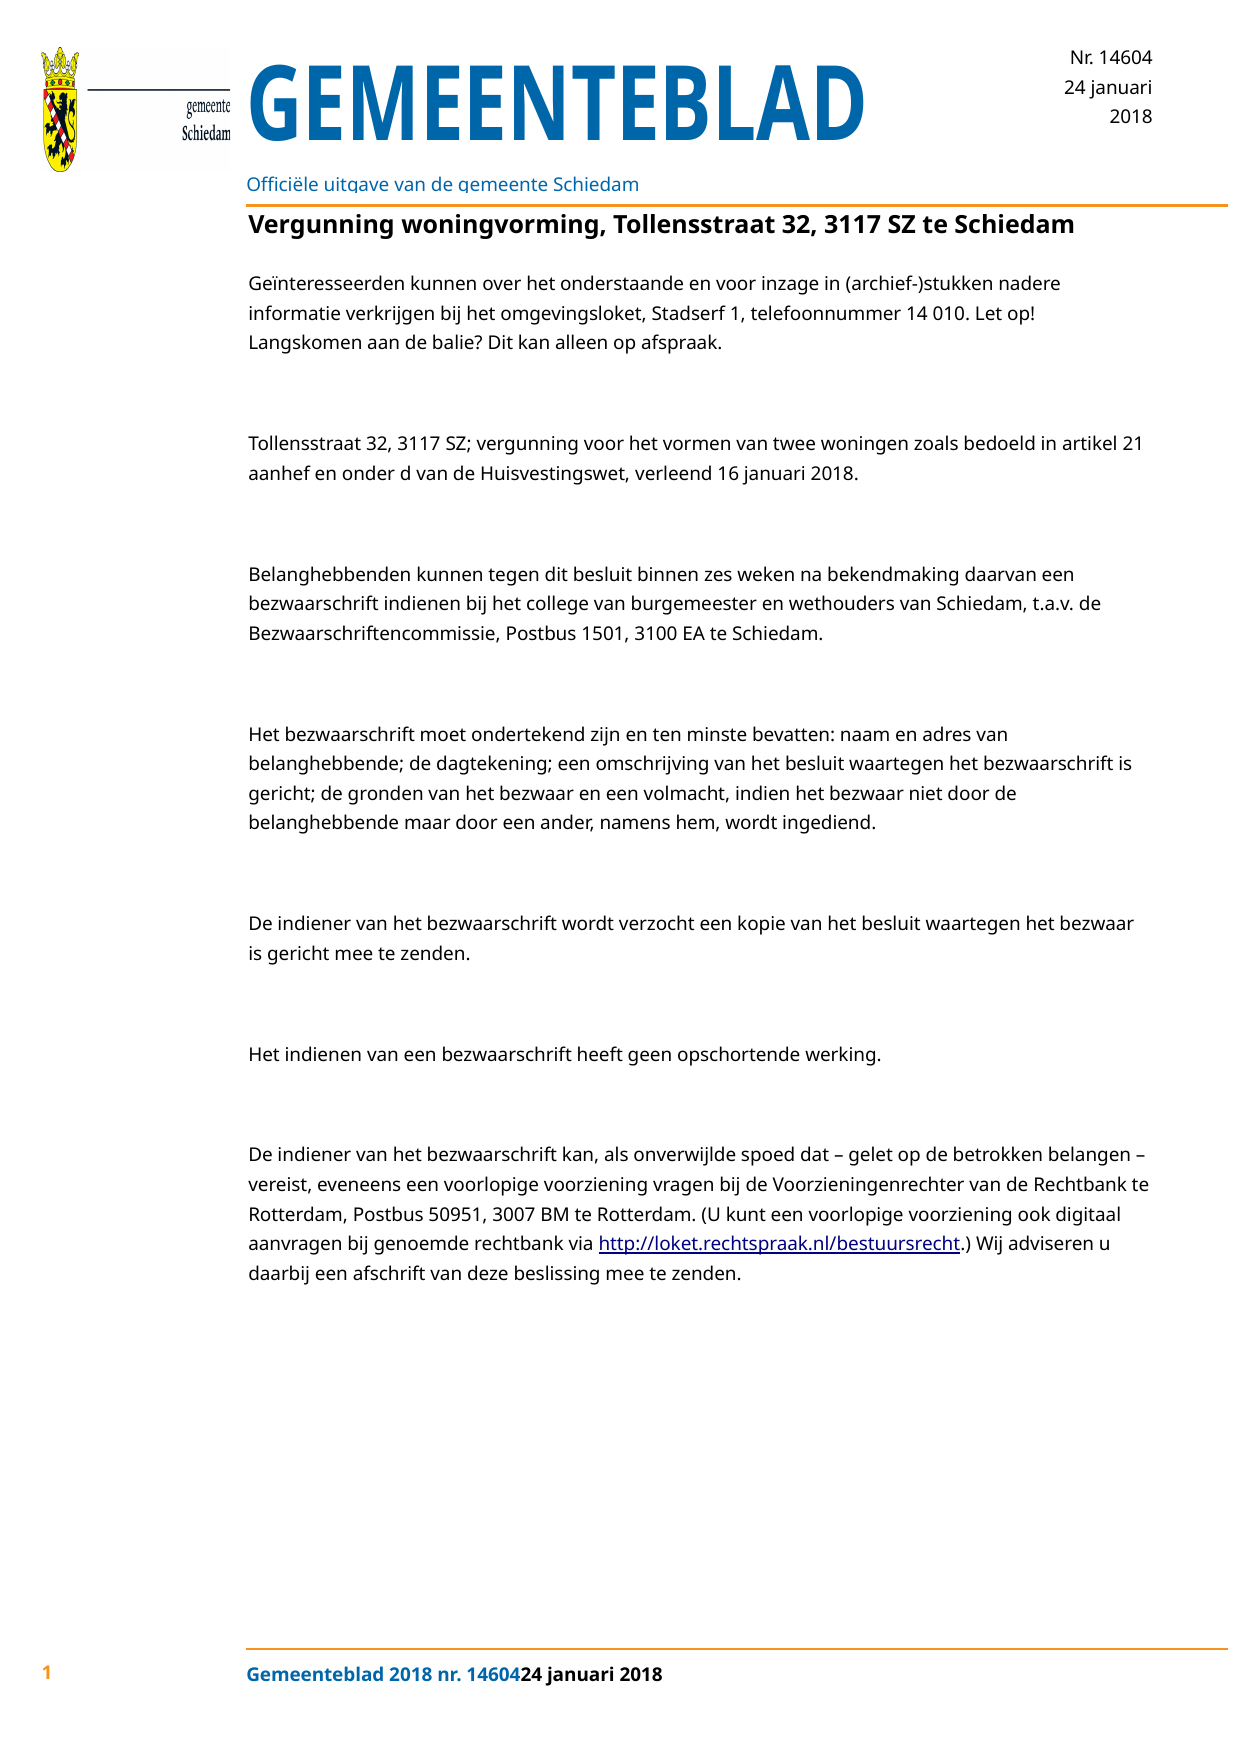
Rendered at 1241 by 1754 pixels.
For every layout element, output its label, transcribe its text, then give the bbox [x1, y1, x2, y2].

text Tollensstraat 32, 3117 SZ; vergunning voor het vormen van twee woningen zoals bedoeld in artikel 21 aanhef en onder d van de Huisvestingswet, verleend 16 januari 2018. [248, 430, 1152, 486]
text Vergunning woningvorming, Tollensstraat 32, 3117 SZ te Schiedam [248, 207, 1152, 241]
text Belanghebbenden kunnen tegen dit besluit binnen zes weken na bekendmaking daarvan een bezwaarschrift indienen bij het college van burgemeester en wethouders van Schiedam, t.a.v. de Bezwaarschriftencommissie, Postbus 1501, 3100 EA te Schiedam. [248, 561, 1152, 646]
text Geïnteresseerden kunnen over het onderstaande en voor inzage in (archief-)stukken nadere informatie verkrijgen bij het omgevingsloket, Stadserf 1, telefoonnummer 14 010. Let op! Langskomen aan de balie? Dit kan alleen op afspraak. [248, 270, 1152, 355]
text De indiener van het bezwaarschrift wordt verzocht een kopie van het besluit waartegen het bezwaar is gericht mee te zenden. [248, 910, 1152, 966]
text Het indienen van een bezwaarschrift heeft geen opschortende werking. [248, 1041, 1152, 1066]
picture [41, 47, 231, 172]
text Het bezwaarschrift moet ondertekend zijn en ten minste bevatten: naam en adres van belanghebbende; de dagtekening; een omschrijving van het besluit waartegen het bezwaarschrift is gericht; de gronden van het bezwaar en een volmacht, indien het bezwaar niet door de belanghebbende maar door een ander, namens hem, wordt ingediend. [248, 721, 1152, 835]
text De indiener van het bezwaarschrift kan, als onverwijlde spoed dat – gelet op de betrokken belangen – vereist, eveneens een voorlopige voorziening vragen bij de Voorzieningenrechter van de Rechtbank te Rotterdam, Postbus 50951, 3007 BM te Rotterdam. (U kunt een voorlopige voorziening ook digitaal aanvragen bij genoemde rechtbank via http://loket.rechtspraak.nl/bestuursrecht.) Wij adviseren u daarbij een afschrift van deze beslissing mee te zenden. [248, 1142, 1152, 1286]
